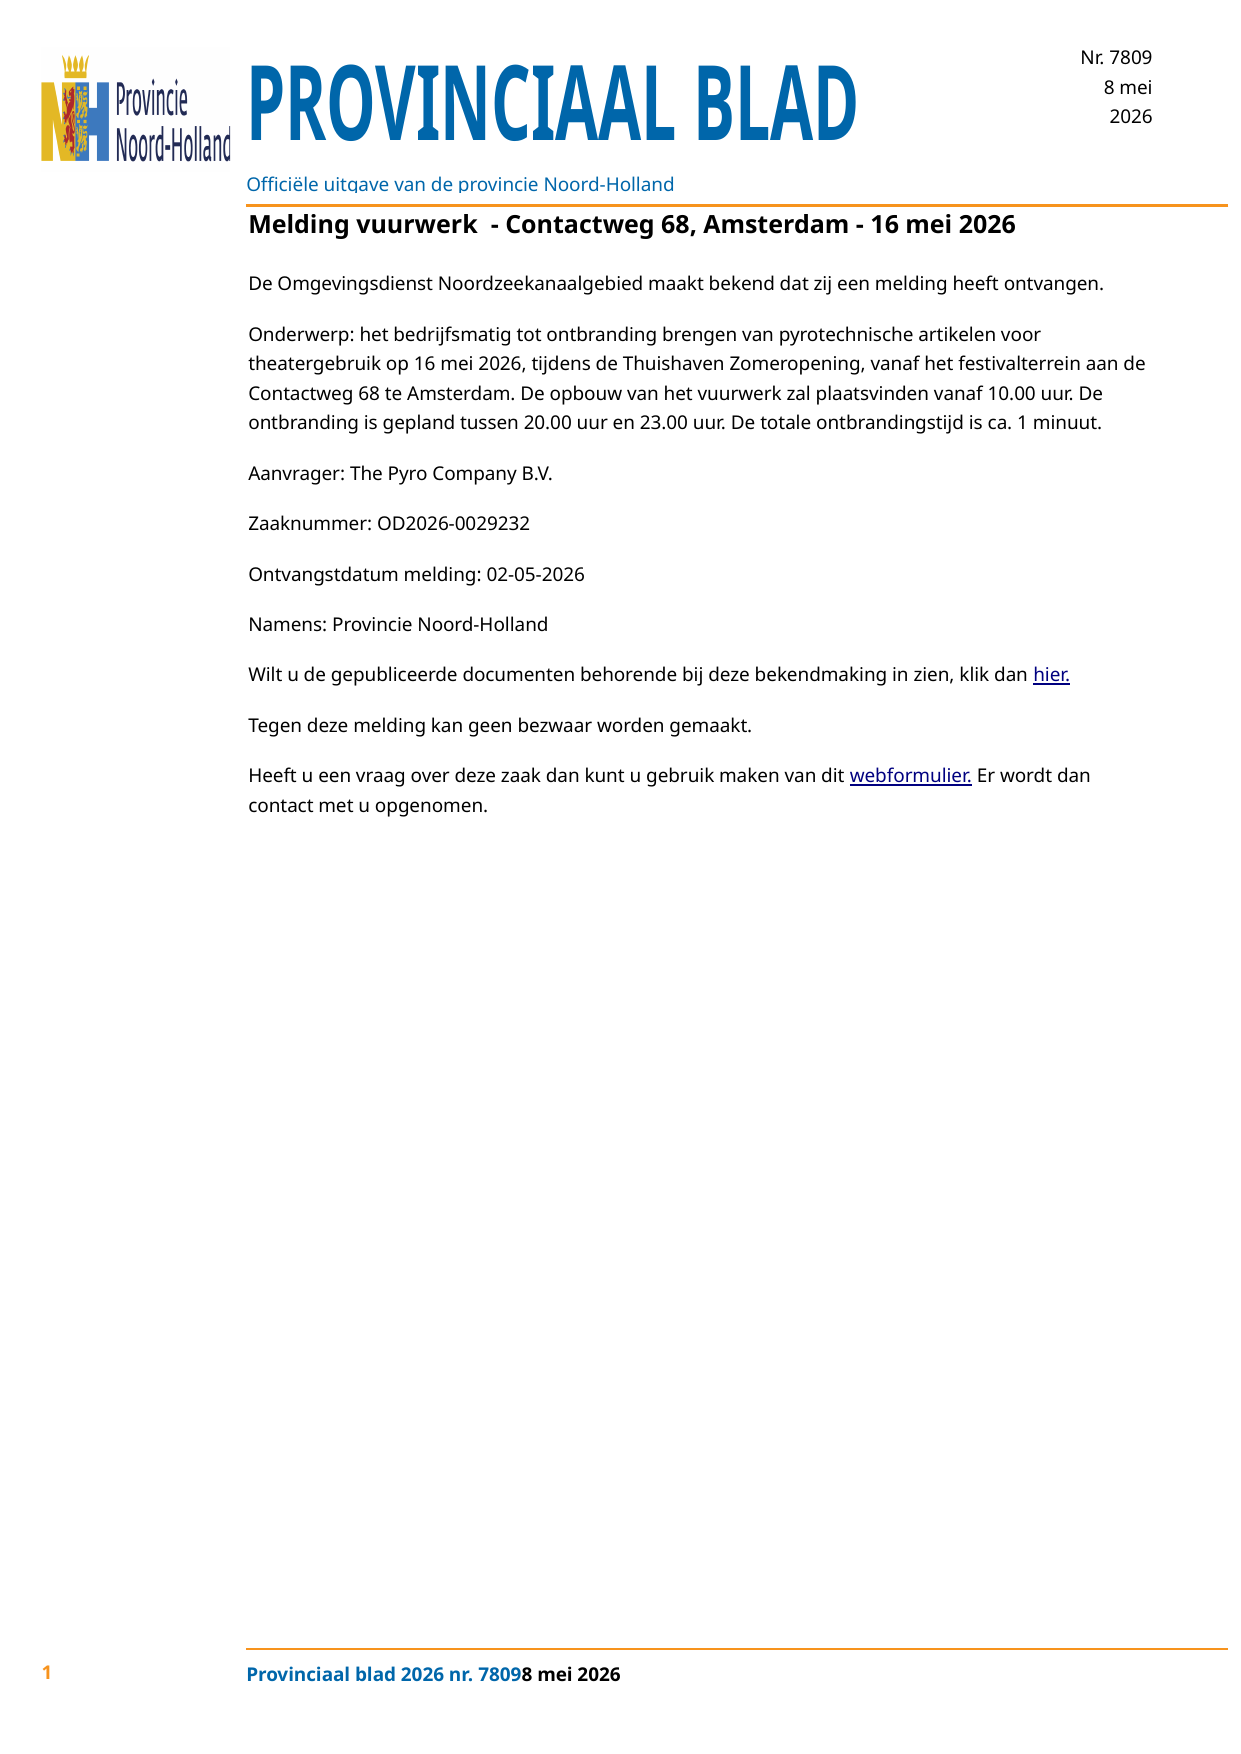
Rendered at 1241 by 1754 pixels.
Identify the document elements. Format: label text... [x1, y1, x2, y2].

text Aanvrager: The Pyro Company B.V. [248, 460, 1152, 486]
text Tegen deze melding kan geen bezwaar worden gemaakt. [248, 712, 1152, 738]
text Melding vuurwerk - Contactweg 68, Amsterdam - 16 mei 2026 [248, 207, 1152, 241]
text Zaaknummer: OD2026-0029232 [248, 510, 1152, 536]
text Onderwerp: het bedrijfsmatig tot ontbranding brengen van pyrotechnische artikelen voor theatergebruik op 16 mei 2026, tijdens de Thuishaven Zomeropening, vanaf het festivalterrein aan de Contactweg 68 te Amsterdam. De opbouw van het vuurwerk zal plaatsvinden vanaf 10.00 uur. De ontbranding is gepland tussen 20.00 uur en 23.00 uur. De totale ontbrandingstijd is ca. 1 minuut. [248, 321, 1152, 435]
text Namens: Provincie Noord-Holland [248, 611, 1152, 637]
text De Omgevingsdienst Noordzeekanaalgebied maakt bekend dat zij een melding heeft ontvangen. [248, 270, 1152, 296]
text Heeft u een vraag over deze zaak dan kunt u gebruik maken van dit webformulier. Er wordt dan contact met u opgenomen. [248, 762, 1152, 818]
picture [41, 47, 231, 172]
text Wilt u de gepubliceerde documenten behorende bij deze bekendmaking in zien, klik dan hier. [248, 662, 1152, 687]
text Ontvangstdatum melding: 02-05-2026 [248, 561, 1152, 586]
